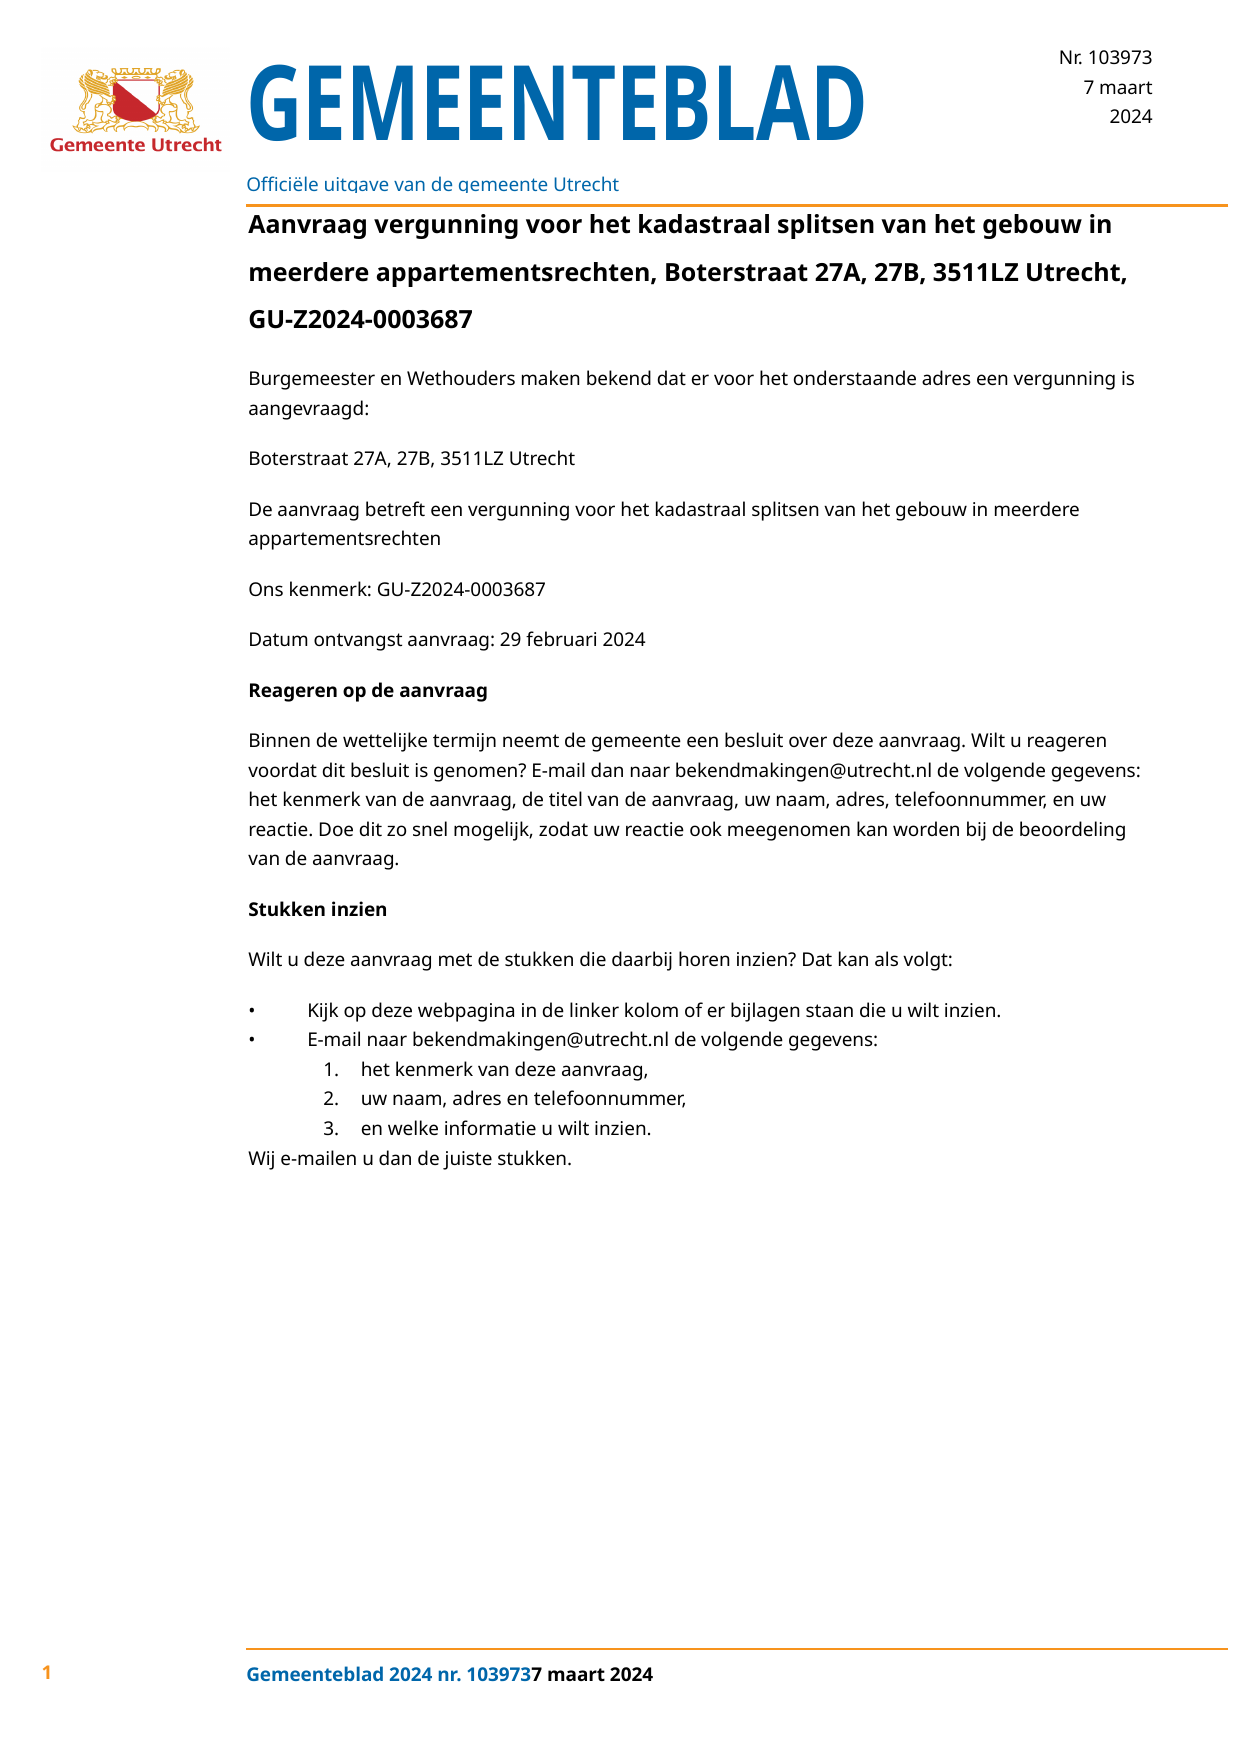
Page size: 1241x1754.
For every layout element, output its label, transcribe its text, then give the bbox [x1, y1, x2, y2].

text Binnen de wettelijke termijn neemt de gemeente een besluit over deze aanvraag. Wilt u reageren voordat dit besluit is genomen? E-mail dan naar bekendmakingen@utrecht.nl de volgende gegevens: het kenmerk van de aanvraag, de titel van de aanvraag, uw naam, adres, telefoonnummer, en uw reactie. Doe dit zo snel mogelijk, zodat uw reactie ook meegenomen kan worden bij de beoordeling van de aanvraag. [248, 727, 1152, 871]
text Boterstraat 27A, 27B, 3511LZ Utrecht [248, 446, 1152, 471]
text Reageren op de aanvraag [248, 677, 1152, 702]
list het kenmerk van deze aanvraag, [323, 1056, 1152, 1082]
list E-mail naar bekendmakingen@utrecht.nl de volgende gegevens: [248, 1026, 1152, 1052]
text Aanvraag vergunning voor het kadastraal splitsen van het gebouw in meerdere appartementsrechten, Boterstraat 27A, 27B, 3511LZ Utrecht, GU-Z2024-0003687 [248, 207, 1152, 336]
picture [41, 47, 231, 172]
text De aanvraag betreft een vergunning voor het kadastraal splitsen van het gebouw in meerdere appartementsrechten [248, 496, 1152, 551]
list Kijk op deze webpagina in de linker kolom of er bijlagen staan die u wilt inzien. [248, 997, 1152, 1022]
list uw naam, adres en telefoonnummer, [323, 1086, 1152, 1111]
text Wij e-mailen u dan de juiste stukken. [248, 1145, 1152, 1170]
text Burgemeester en Wethouders maken bekend dat er voor het onderstaande adres een vergunning is aangevraagd: [248, 366, 1152, 421]
text Wilt u deze aanvraag met de stukken die daarbij horen inzien? Dat kan als volgt: [248, 946, 1152, 972]
text Ons kenmerk: GU-Z2024-0003687 [248, 576, 1152, 602]
text Datum ontvangst aanvraag: 29 februari 2024 [248, 626, 1152, 652]
text Stukken inzien [248, 896, 1152, 922]
list en welke informatie u wilt inzien. [323, 1115, 1152, 1141]
